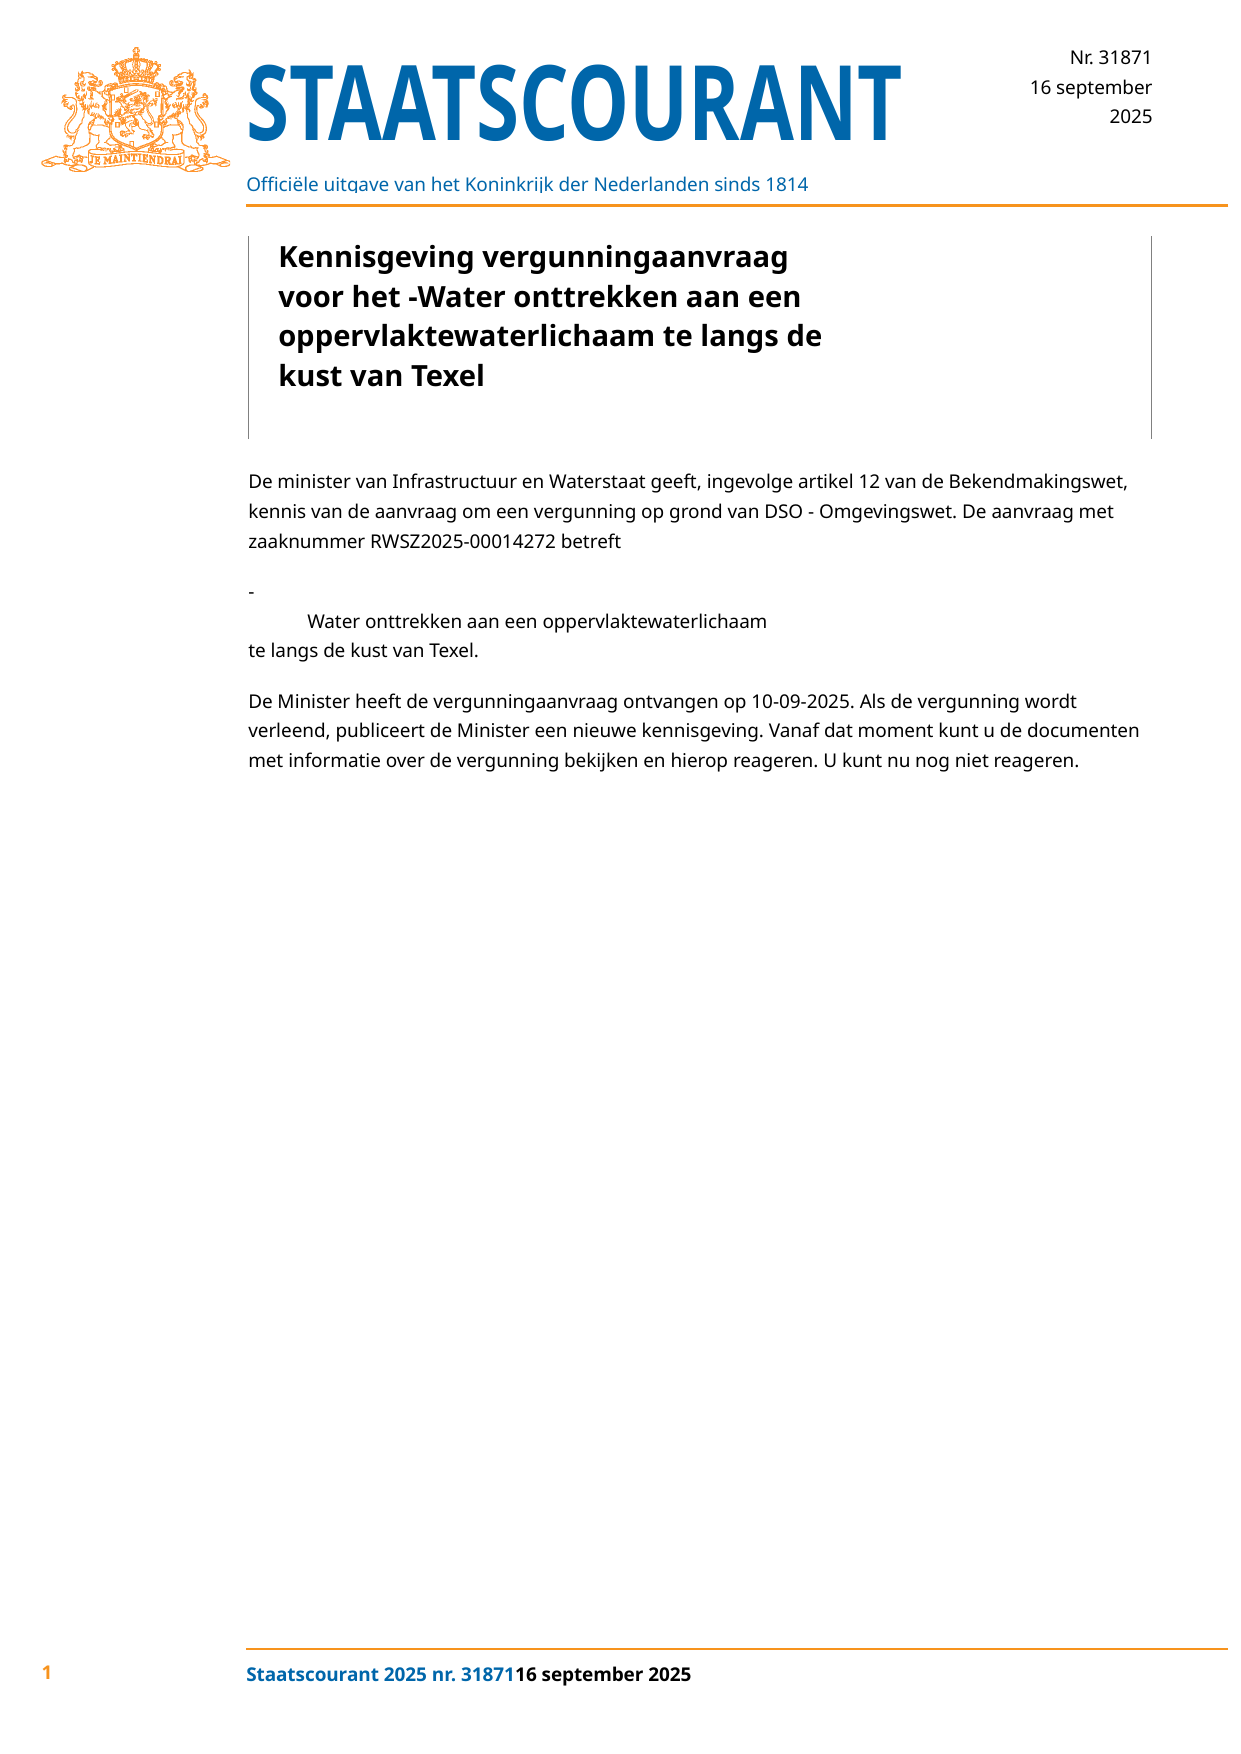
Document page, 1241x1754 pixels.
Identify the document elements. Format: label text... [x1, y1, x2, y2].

picture [41, 47, 231, 172]
text De Minister heeft de vergunningaanvraag ontvangen op 10-09-2025. Als de vergunning wordt verleend, publiceert de Minister een nieuwe kennisgeving. Vanaf dat moment kunt u de documenten met informatie over de vergunning bekijken en hierop reageren. U kunt nu nog niet reageren. [248, 688, 1152, 773]
picture [912, 236, 1090, 414]
table_header Kennisgeving vergunningaanvraag voor het -Water onttrekken aan een oppervlaktewaterlichaam te langs de kust van Texel [249, 236, 850, 439]
list Water onttrekken aan een oppervlaktewaterlichaam [248, 608, 1152, 633]
text De minister van Infrastructuur en Waterstaat geeft, ingevolge artikel 12 van de Bekendmakingswet, kennis van de aanvraag om een vergunning op grond van DSO - Omgevingswet. De aanvraag met zaaknummer RWSZ2025-00014272 betreft [248, 469, 1152, 553]
table_header [1090, 236, 1151, 413]
table_header [850, 414, 1151, 439]
text te langs de kust van Texel. [248, 637, 1152, 663]
table_header [850, 236, 912, 413]
